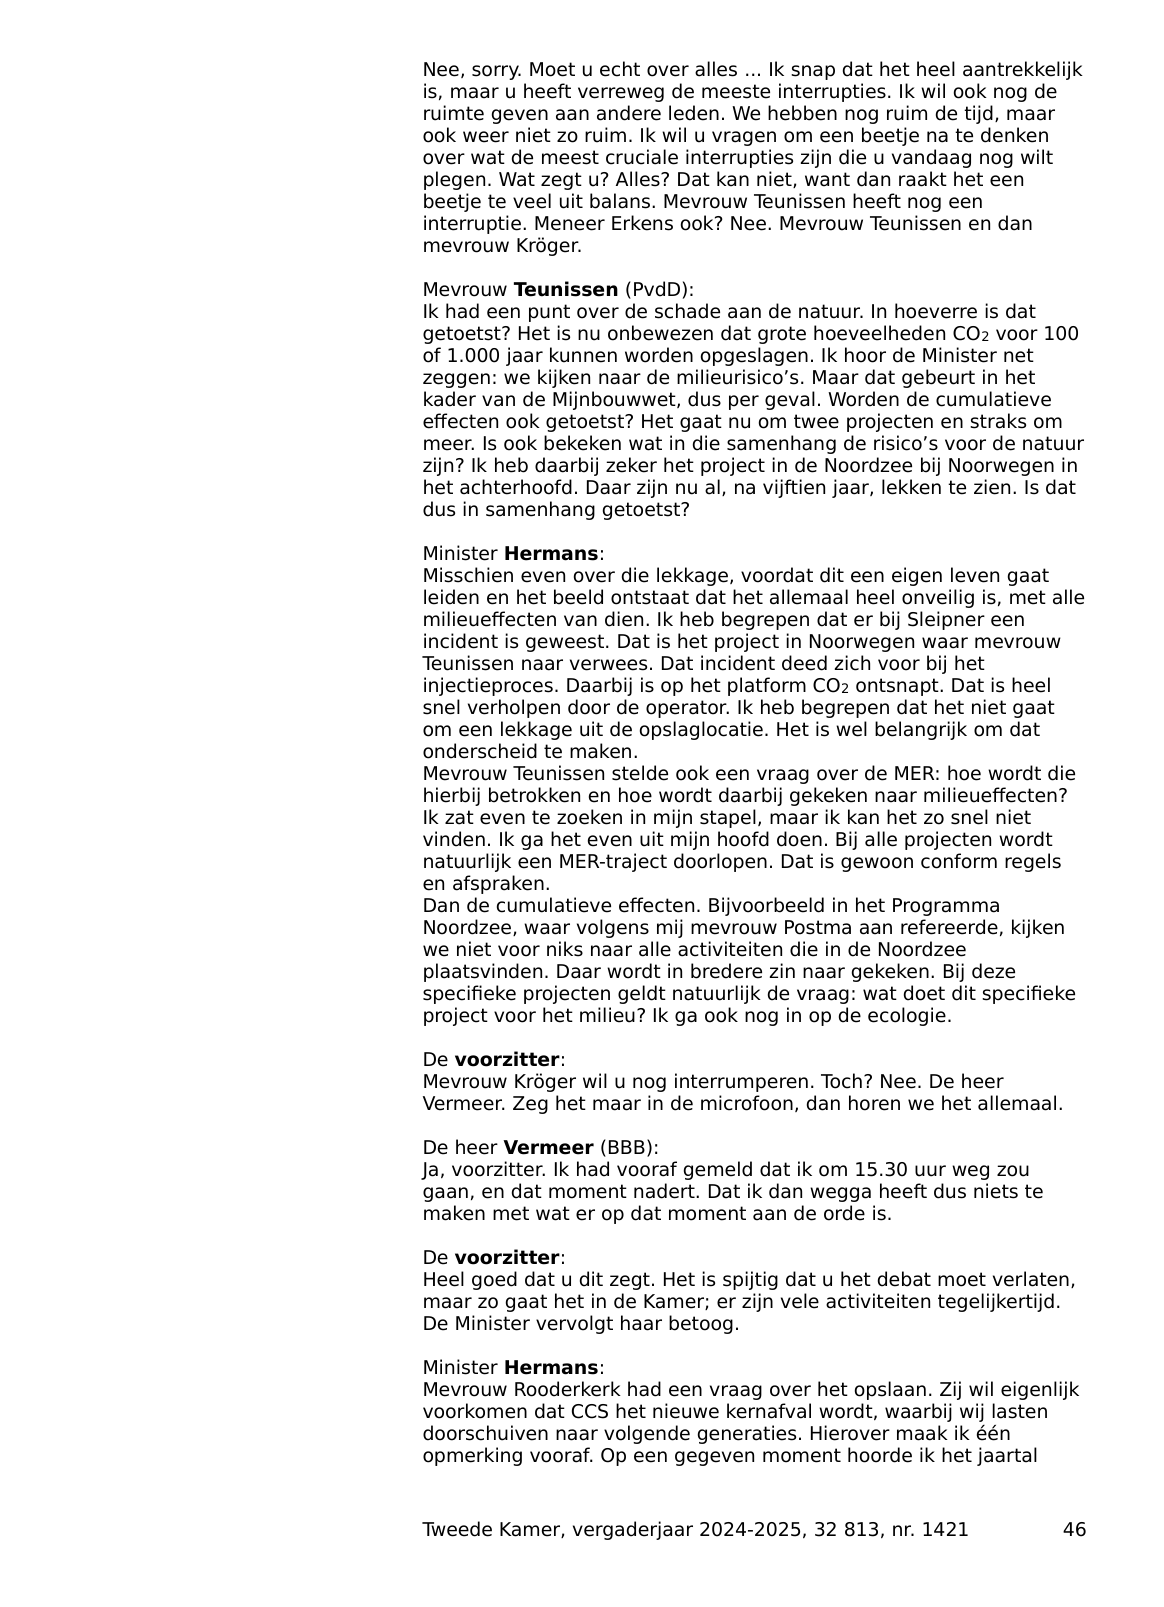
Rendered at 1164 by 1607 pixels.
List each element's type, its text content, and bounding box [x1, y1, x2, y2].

text De voorzitter: [422, 1049, 1087, 1071]
text Mevrouw Teunissen (PvdD): [422, 279, 1087, 301]
text Mevrouw Kröger wil u nog interrumperen. Toch? Nee. De heer Vermeer. Zeg het maar in de microfoon, dan horen we het allemaal. [422, 1071, 1087, 1115]
text Nee, sorry. Moet u echt over alles ... Ik snap dat het heel aantrekkelijk is, maar u heeft verreweg de meeste interrupties. Ik wil ook nog de ruimte geven aan andere leden. We hebben nog ruim de tijd, maar ook weer niet zo ruim. Ik wil u vragen om een beetje na te denken over wat de meest cruciale interrupties zijn die u vandaag nog wilt plegen. Wat zegt u? Alles? Dat kan niet, want dan raakt het een beetje te veel uit balans. Mevrouw Teunissen heeft nog een interruptie. Meneer Erkens ook? Nee. Mevrouw Teunissen en dan mevrouw Kröger. [422, 59, 1087, 257]
text Minister Hermans: [422, 1357, 1087, 1379]
text De voorzitter: [422, 1247, 1087, 1269]
text Heel goed dat u dit zegt. Het is spijtig dat u het debat moet verlaten, maar zo gaat het in de Kamer; er zijn vele activiteiten tegelijkertijd. De Minister vervolgt haar betoog. [422, 1269, 1087, 1335]
text Mevrouw Teunissen stelde ook een vraag over de MER: hoe wordt die hierbij betrokken en hoe wordt daarbij gekeken naar milieueffecten? Ik zat even te zoeken in mijn stapel, maar ik kan het zo snel niet vinden. Ik ga het even uit mijn hoofd doen. Bij alle projecten wordt natuurlijk een MER-traject doorlopen. Dat is gewoon conform regels en afspraken. [422, 763, 1087, 895]
text De heer Vermeer (BBB): [422, 1137, 1087, 1159]
text Ik had een punt over de schade aan de natuur. In hoeverre is dat getoetst? Het is nu onbewezen dat grote hoeveelheden CO2 voor 100 of 1.000 jaar kunnen worden opgeslagen. Ik hoor de Minister net zeggen: we kijken naar de milieurisico’s. Maar dat gebeurt in het kader van de Mijnbouwwet, dus per geval. Worden de cumulatieve effecten ook getoetst? Het gaat nu om twee projecten en straks om meer. Is ook bekeken wat in die samenhang de risico’s voor de natuur zijn? Ik heb daarbij zeker het project in de Noordzee bij Noorwegen in het achterhoofd. Daar zijn nu al, na vijftien jaar, lekken te zien. Is dat dus in samenhang getoetst? [422, 301, 1087, 521]
text Mevrouw Rooderkerk had een vraag over het opslaan. Zij wil eigenlijk voorkomen dat CCS het nieuwe kernafval wordt, waarbij wij lasten doorschuiven naar volgende generaties. Hierover maak ik één opmerking vooraf. Op een gegeven moment hoorde ik het jaartal [422, 1379, 1087, 1467]
text Misschien even over die lekkage, voordat dit een eigen leven gaat leiden en het beeld ontstaat dat het allemaal heel onveilig is, met alle milieueffecten van dien. Ik heb begrepen dat er bij Sleipner een incident is geweest. Dat is het project in Noorwegen waar mevrouw Teunissen naar verwees. Dat incident deed zich voor bij het injectieproces. Daarbij is op het platform CO2 ontsnapt. Dat is heel snel verholpen door de operator. Ik heb begrepen dat het niet gaat om een lekkage uit de opslaglocatie. Het is wel belangrijk om dat onderscheid te maken. [422, 565, 1087, 763]
text Minister Hermans: [422, 543, 1087, 565]
text Ja, voorzitter. Ik had vooraf gemeld dat ik om 15.30 uur weg zou gaan, en dat moment nadert. Dat ik dan wegga heeft dus niets te maken met wat er op dat moment aan de orde is. [422, 1159, 1087, 1225]
text Dan de cumulatieve effecten. Bijvoorbeeld in het Programma Noordzee, waar volgens mij mevrouw Postma aan refereerde, kijken we niet voor niks naar alle activiteiten die in de Noordzee plaatsvinden. Daar wordt in bredere zin naar gekeken. Bij deze specifieke projecten geldt natuurlijk de vraag: wat doet dit specifieke project voor het milieu? Ik ga ook nog in op de ecologie. [422, 895, 1087, 1027]
